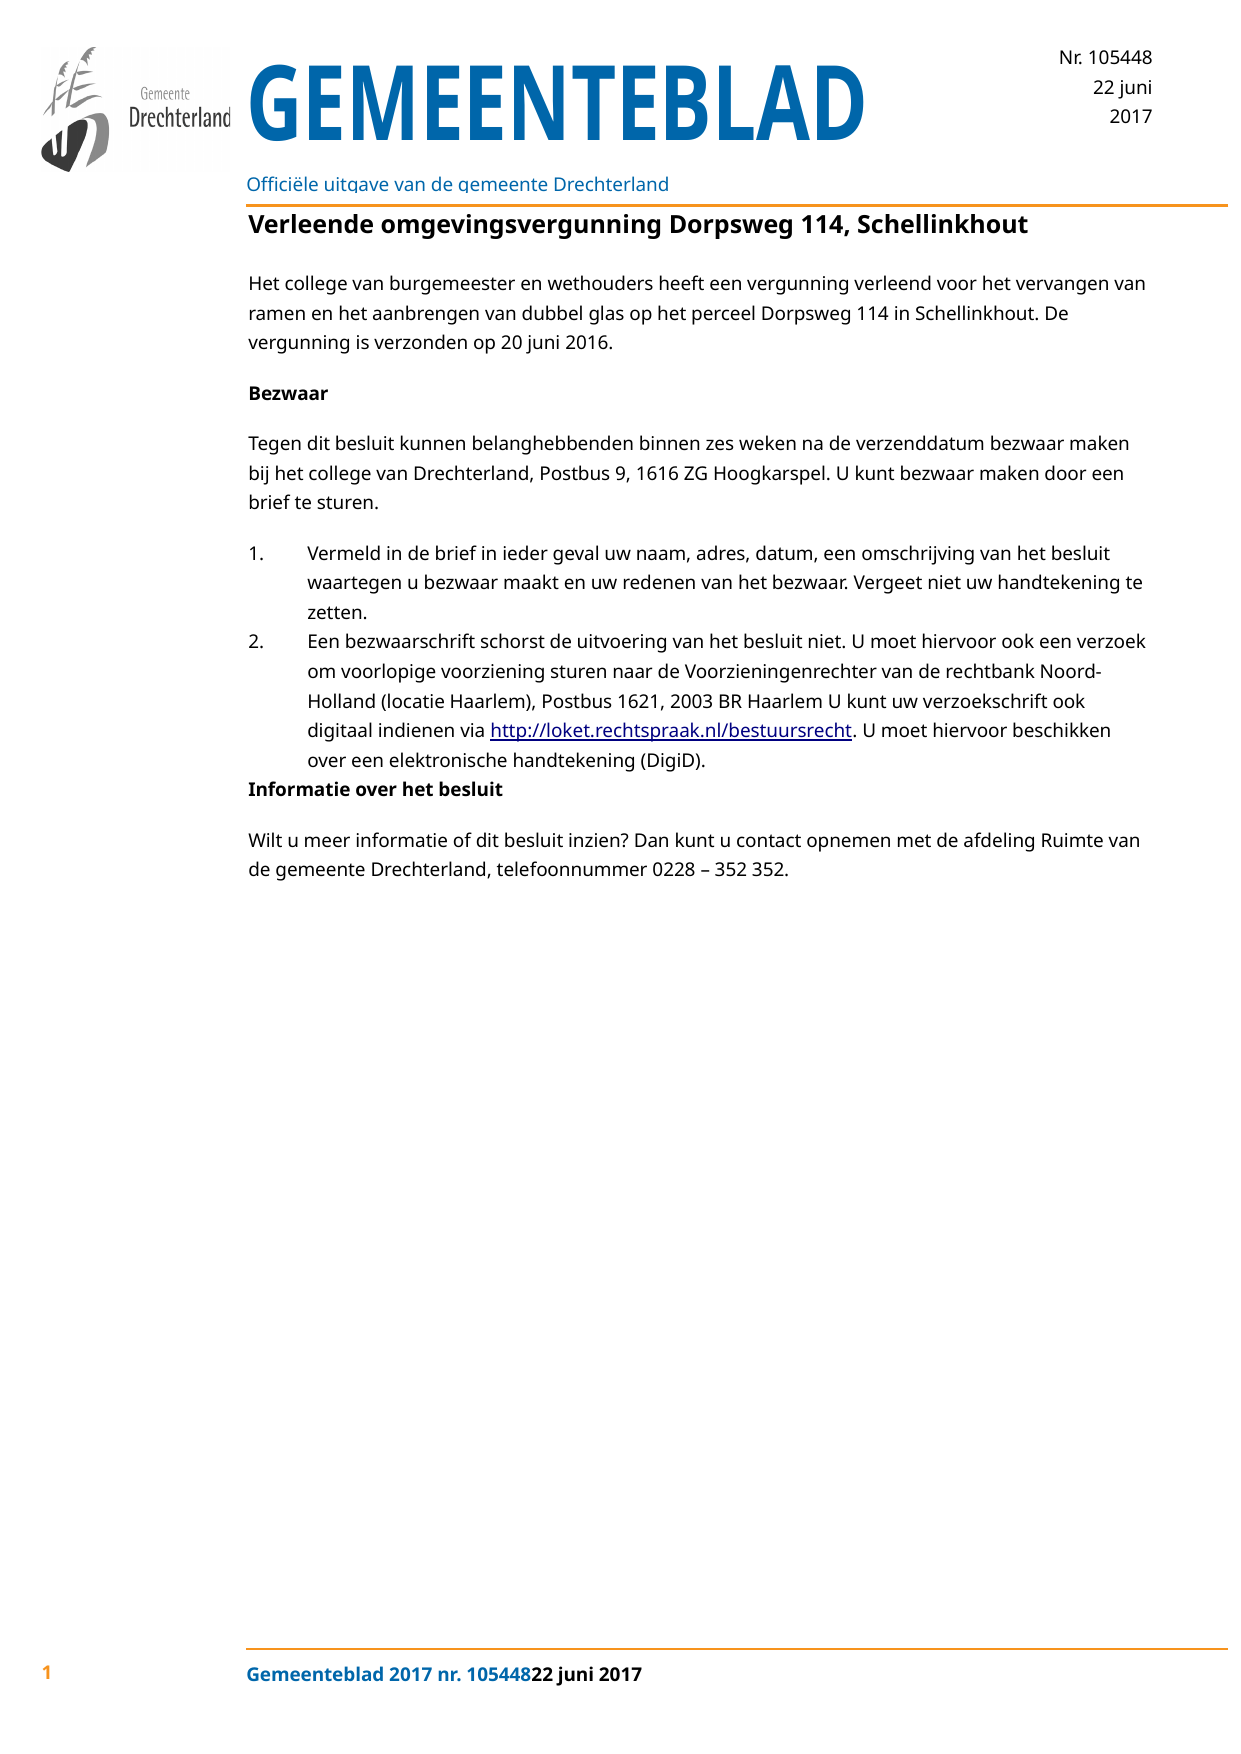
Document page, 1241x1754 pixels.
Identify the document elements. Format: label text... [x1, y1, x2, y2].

list Vermeld in de brief in ieder geval uw naam, adres, datum, een omschrijving van het besluit waartegen u bezwaar maakt en uw redenen van het bezwaar. Vergeet niet uw handtekening te zetten. [248, 540, 1152, 625]
text Verleende omgevingsvergunning Dorpsweg 114, Schellinkhout [248, 207, 1152, 241]
text Informatie over het besluit [248, 777, 1152, 802]
picture [41, 47, 231, 172]
text Bezwaar [248, 380, 1152, 406]
text Het college van burgemeester en wethouders heeft een vergunning verleend voor het vervangen van ramen en het aanbrengen van dubbel glas op het perceel Dorpsweg 114 in Schellinkhout. De vergunning is verzonden op 20 juni 2016. [248, 270, 1152, 355]
text Tegen dit besluit kunnen belanghebbenden binnen zes weken na de verzenddatum bezwaar maken bij het college van Drechterland, Postbus 9, 1616 ZG Hoogkarspel. U kunt bezwaar maken door een brief te sturen. [248, 430, 1152, 515]
text Wilt u meer informatie of dit besluit inzien? Dan kunt u contact opnemen met de afdeling Ruimte van de gemeente Drechterland, telefoonnummer 0228 – 352 352. [248, 827, 1152, 882]
list Een bezwaarschrift schorst de uitvoering van het besluit niet. U moet hiervoor ook een verzoek om voorlopige voorziening sturen naar de Voorzieningenrechter van de rechtbank Noord-Holland (locatie Haarlem), Postbus 1621, 2003 BR Haarlem U kunt uw verzoekschrift ook digitaal indienen via http://loket.rechtspraak.nl/bestuursrecht. U moet hiervoor beschikken over een elektronische handtekening (DigiD). [248, 629, 1152, 773]
